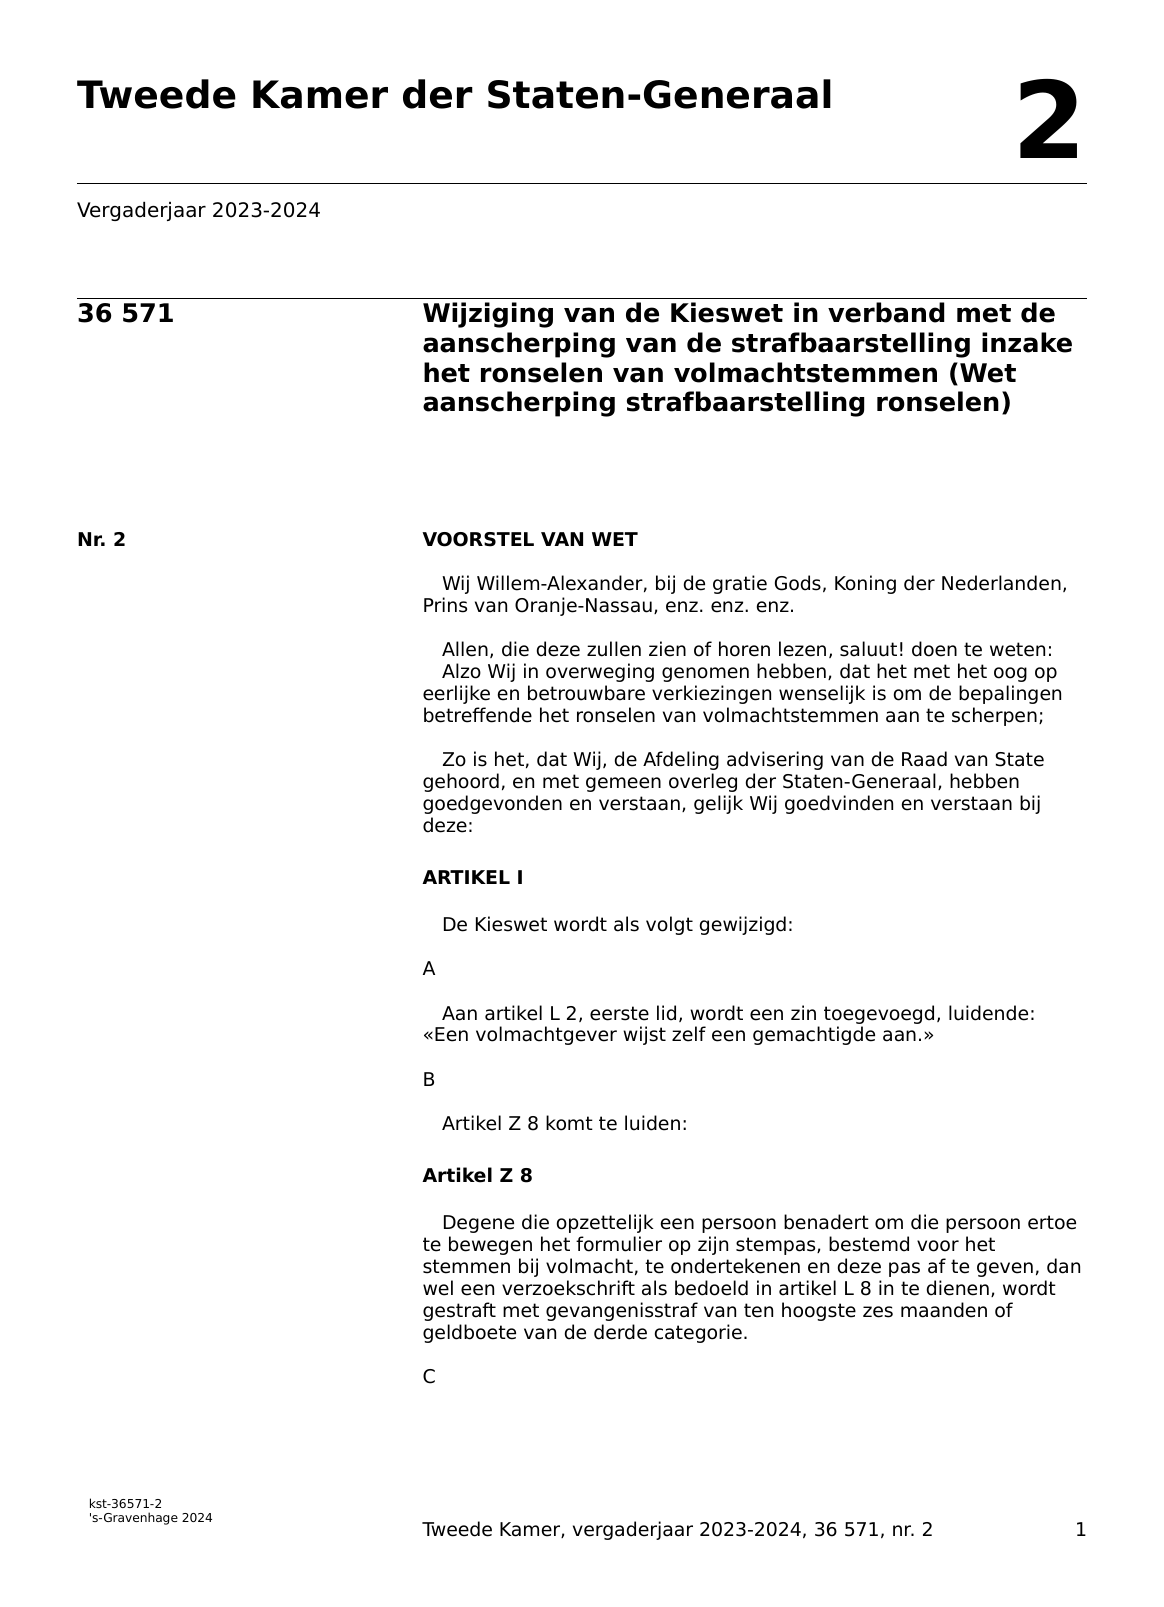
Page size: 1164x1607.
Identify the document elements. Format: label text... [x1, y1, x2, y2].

text Zo is het, dat Wij, de Afdeling advisering van de Raad van State gehoord, en met gemeen overleg der Staten-Generaal, hebben goedgevonden en verstaan, gelijk Wij goedvinden en verstaan bij deze: [422, 749, 1087, 837]
text B [422, 1068, 1087, 1091]
subtitle Nr. 2 VOORSTEL VAN WET [77, 529, 1087, 551]
text Aan artikel L 2, eerste lid, wordt een zin toegevoegd, luidende: «Een volmachtgever wijst zelf een gemachtigde aan.» [422, 1002, 1087, 1046]
text De Kieswet wordt als volgt gewijzigd: [422, 914, 1087, 936]
text Degene die opzettelijk een persoon benadert om die persoon ertoe te bewegen het formulier op zijn stempas, bestemd voor het stemmen bij volmacht, te ondertekenen en deze pas af te geven, dan wel een verzoekschrift als bedoeld in artikel L 8 in te dienen, wordt gestraft met gevangenisstraf van ten hoogste zes maanden of geldboete van de derde categorie. [422, 1212, 1087, 1343]
subtitle 36 571 Wijziging van de Kieswet in verband met de aanscherping van de strafbaarstelling inzake het ronselen van volmachtstemmen (Wet aanscherping strafbaarstelling ronselen) [77, 299, 1087, 418]
text Allen, die deze zullen zien of horen lezen, saluut! doen te weten: [422, 639, 1087, 661]
text 's-Gravenhage 2024 [88, 1511, 323, 1525]
table_header Tweede Kamer der Staten-Generaal [77, 59, 886, 183]
text kst-36571-2 [88, 1497, 323, 1511]
table_header 2 [886, 59, 1087, 183]
text C [422, 1366, 1087, 1388]
table_cell Vergaderjaar 2023-2024 [77, 184, 1087, 298]
text A [422, 958, 1087, 980]
subtitle Artikel Z 8 [422, 1165, 1087, 1187]
text Alzo Wij in overweging genomen hebben, dat het met het oog op eerlijke en betrouwbare verkiezingen wenselijk is om de bepalingen betreffende het ronselen van volmachtstemmen aan te scherpen; [422, 661, 1087, 727]
subtitle ARTIKEL I [422, 867, 1087, 889]
text Artikel Z 8 komt te luiden: [422, 1113, 1087, 1135]
text Wij Willem-Alexander, bij de gratie Gods, Koning der Nederlanden, Prins van Oranje-Nassau, enz. enz. enz. [422, 573, 1087, 617]
